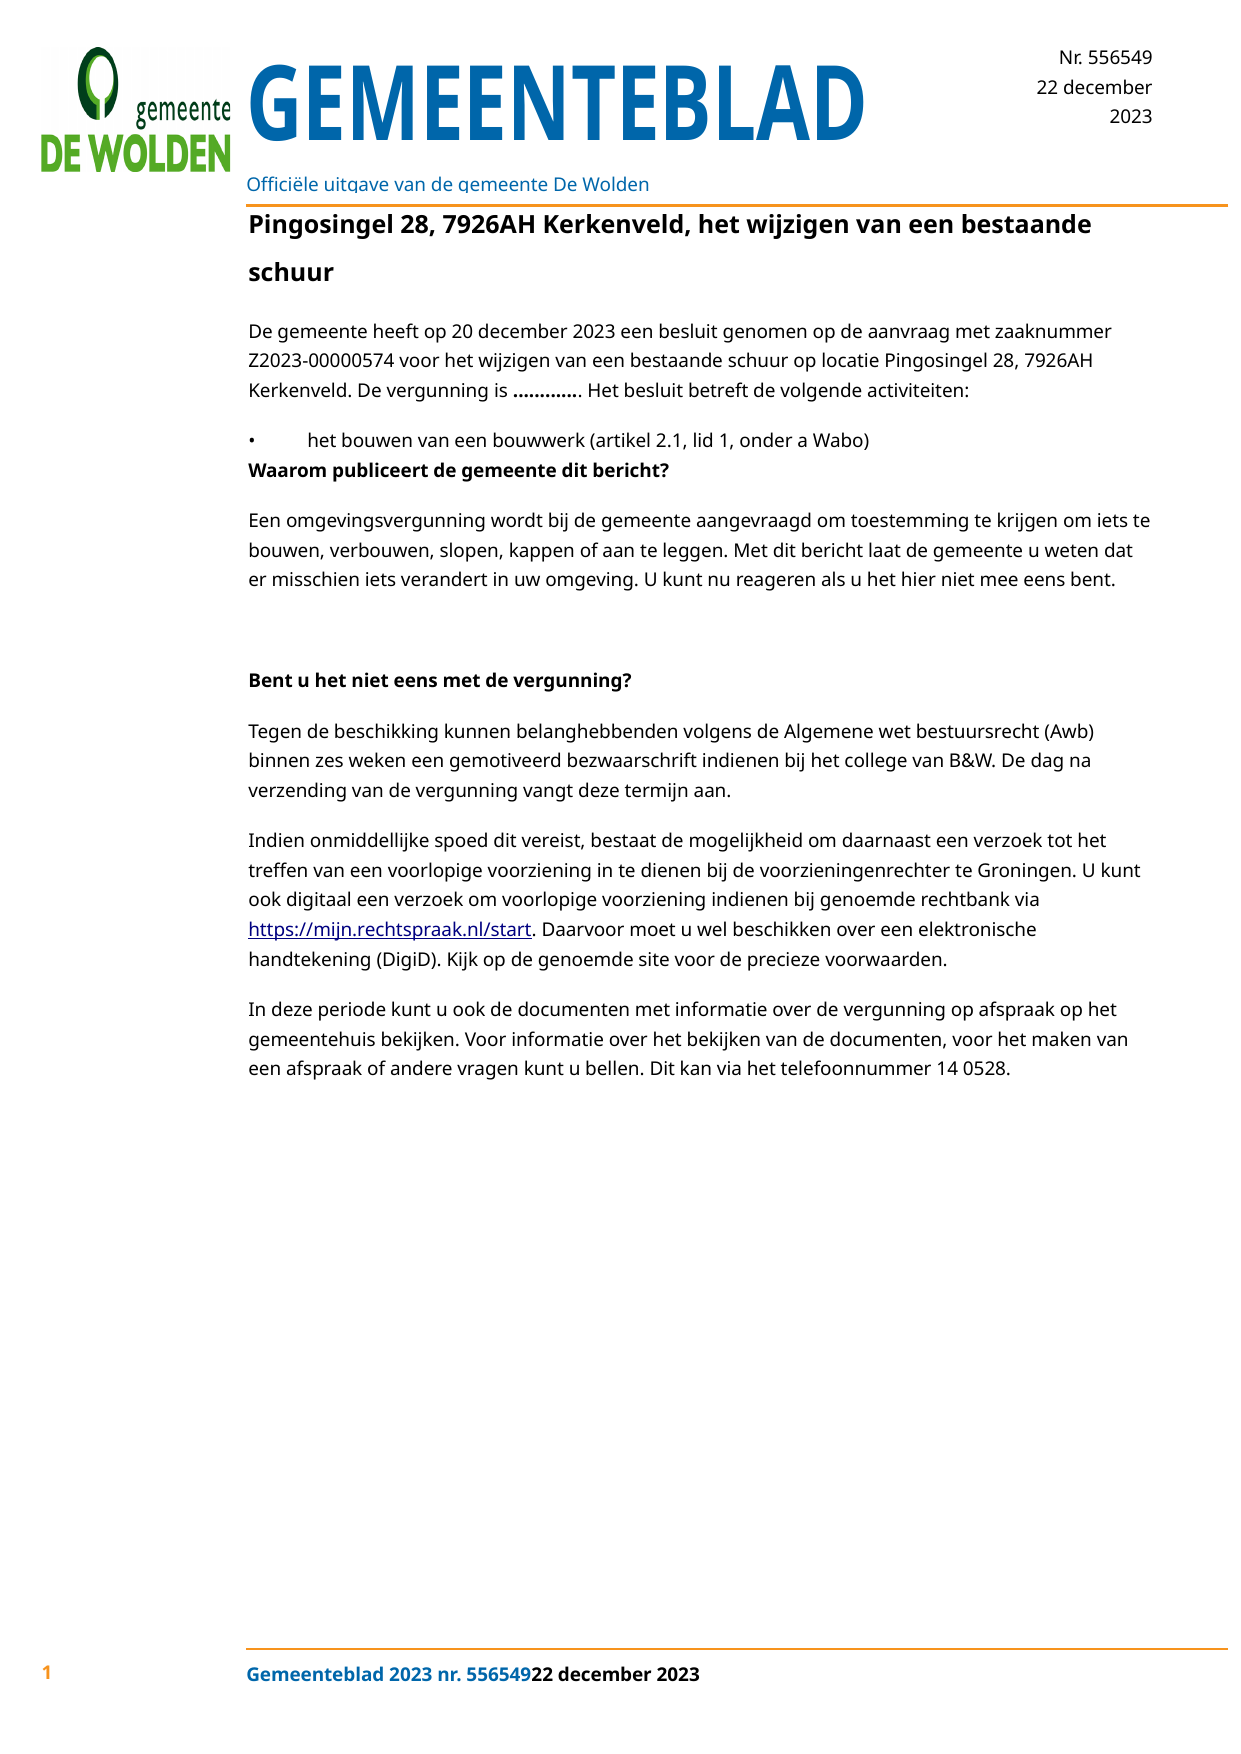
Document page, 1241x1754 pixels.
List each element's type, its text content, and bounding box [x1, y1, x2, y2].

text Indien onmiddellijke spoed dit vereist, bestaat de mogelijkheid om daarnaast een verzoek tot het treffen van een voorlopige voorziening in te dienen bij de voorzieningenrechter te Groningen. U kunt ook digitaal een verzoek om voorlopige voorziening indienen bij genoemde rechtbank via https://mijn.rechtspraak.nl/start. Daarvoor moet u wel beschikken over een elektronische handtekening (DigiD). Kijk op de genoemde site voor de precieze voorwaarden. [248, 827, 1152, 972]
text Tegen de beschikking kunnen belanghebbenden volgens de Algemene wet bestuursrecht (Awb) binnen zes weken een gemotiveerd bezwaarschrift indienen bij het college van B&W. De dag na verzending van de vergunning vangt deze termijn aan. [248, 718, 1152, 803]
text Een omgevingsvergunning wordt bij de gemeente aangevraagd om toestemming te krijgen om iets te bouwen, verbouwen, slopen, kappen of aan te leggen. Met dit bericht laat de gemeente u weten dat er misschien iets verandert in uw omgeving. U kunt nu reageren als u het hier niet mee eens bent. [248, 507, 1152, 592]
text De gemeente heeft op 20 december 2023 een besluit genomen op de aanvraag met zaaknummer Z2023-00000574 voor het wijzigen van een bestaande schuur op locatie Pingosingel 28, 7926AH Kerkenveld. De vergunning is ............. Het besluit betreft de volgende activiteiten: [248, 318, 1152, 403]
text Waarom publiceert de gemeente dit bericht? [248, 457, 1152, 483]
text In deze periode kunt u ook de documenten met informatie over de vergunning op afspraak op het gemeentehuis bekijken. Voor informatie over het bekijken van de documenten, voor het maken van een afspraak of andere vragen kunt u bellen. Dit kan via het telefoonnummer 14 0528. [248, 996, 1152, 1081]
list het bouwen van een bouwwerk (artikel 2.1, lid 1, onder a Wabo) [248, 427, 1152, 453]
text Pingosingel 28, 7926AH Kerkenveld, het wijzigen van een bestaande schuur [248, 207, 1152, 288]
picture [41, 47, 231, 172]
text Bent u het niet eens met de vergunning? [248, 667, 1152, 693]
